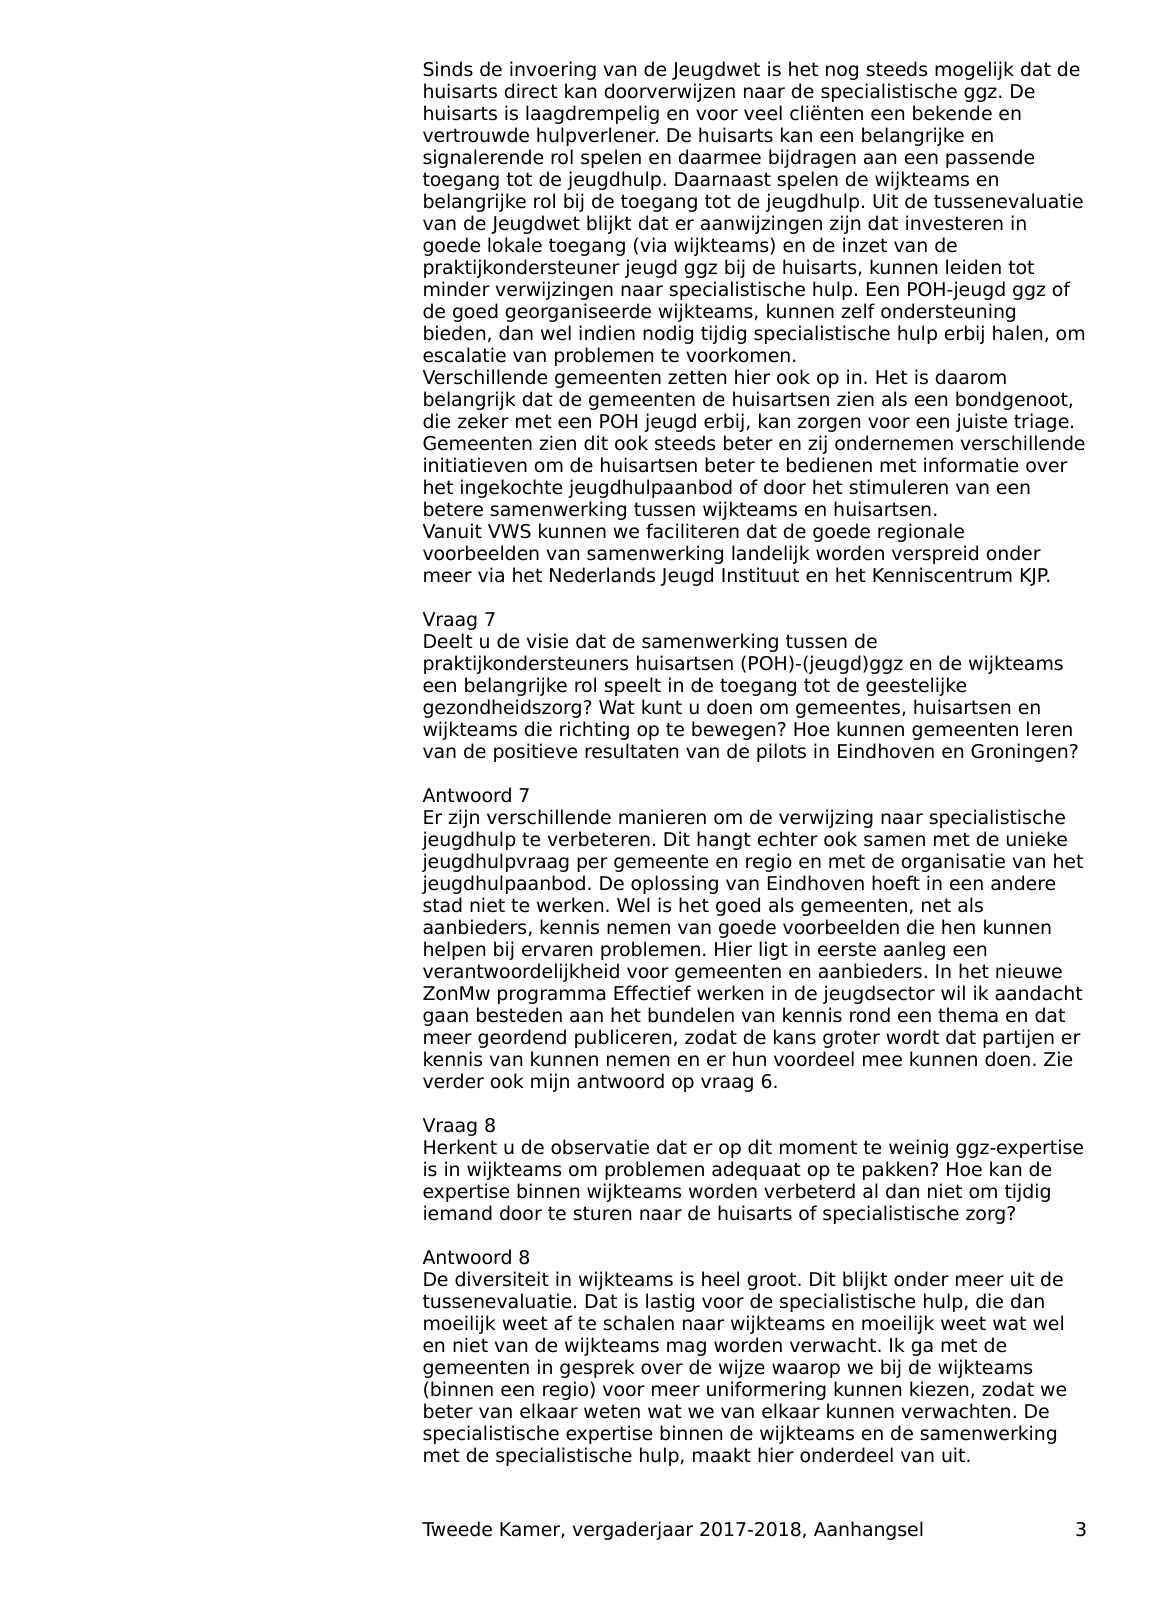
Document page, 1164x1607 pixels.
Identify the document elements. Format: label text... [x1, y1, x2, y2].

text Er zijn verschillende manieren om de verwijzing naar specialistische jeugdhulp te verbeteren. Dit hangt echter ook samen met de unieke jeugdhulpvraag per gemeente en regio en met de organisatie van het jeugdhulpaanbod. De oplossing van Eindhoven hoeft in een andere stad niet te werken. Wel is het goed als gemeenten, net als aanbieders, kennis nemen van goede voorbeelden die hen kunnen helpen bij ervaren problemen. Hier ligt in eerste aanleg een verantwoordelijkheid voor gemeenten en aanbieders. In het nieuwe ZonMw programma Effectief werken in de jeugdsector wil ik aandacht gaan besteden aan het bundelen van kennis rond een thema en dat meer geordend publiceren, zodat de kans groter wordt dat partijen er kennis van kunnen nemen en er hun voordeel mee kunnen doen. Zie verder ook mijn antwoord op vraag 6. [422, 807, 1087, 1092]
text Antwoord 7 [422, 785, 1087, 807]
text Antwoord 8 [422, 1247, 1087, 1269]
text Vanuit VWS kunnen we faciliteren dat de goede regionale voorbeelden van samenwerking landelijk worden verspreid onder meer via het Nederlands Jeugd Instituut en het Kenniscentrum KJP. [422, 521, 1087, 587]
text Verschillende gemeenten zetten hier ook op in. Het is daarom belangrijk dat de gemeenten de huisartsen zien als een bondgenoot, die zeker met een POH jeugd erbij, kan zorgen voor een juiste triage. Gemeenten zien dit ook steeds beter en zij ondernemen verschillende initiatieven om de huisartsen beter te bedienen met informatie over het ingekochte jeugdhulpaanbod of door het stimuleren van een betere samenwerking tussen wijkteams en huisartsen. [422, 367, 1087, 521]
text Deelt u de visie dat de samenwerking tussen de praktijkondersteuners huisartsen (POH)-(jeugd)ggz en de wijkteams een belangrijke rol speelt in de toegang tot de geestelijke gezondheidszorg? Wat kunt u doen om gemeentes, huisartsen en wijkteams die richting op te bewegen? Hoe kunnen gemeenten leren van de positieve resultaten van de pilots in Eindhoven en Groningen? [422, 631, 1087, 763]
text Vraag 8 [422, 1115, 1087, 1137]
text De diversiteit in wijkteams is heel groot. Dit blijkt onder meer uit de tussenevaluatie. Dat is lastig voor de specialistische hulp, die dan moeilijk weet af te schalen naar wijkteams en moeilijk weet wat wel en niet van de wijkteams mag worden verwacht. Ik ga met de gemeenten in gesprek over de wijze waarop we bij de wijkteams (binnen een regio) voor meer uniformering kunnen kiezen, zodat we beter van elkaar weten wat we van elkaar kunnen verwachten. De specialistische expertise binnen de wijkteams en de samenwerking met de specialistische hulp, maakt hier onderdeel van uit. [422, 1269, 1087, 1467]
text Vraag 7 [422, 609, 1087, 631]
text Sinds de invoering van de Jeugdwet is het nog steeds mogelijk dat de huisarts direct kan doorverwijzen naar de specialistische ggz. De huisarts is laagdrempelig en voor veel cliënten een bekende en vertrouwde hulpverlener. De huisarts kan een belangrijke en signalerende rol spelen en daarmee bijdragen aan een passende toegang tot de jeugdhulp. Daarnaast spelen de wijkteams en belangrijke rol bij de toegang tot de jeugdhulp. Uit de tussenevaluatie van de Jeugdwet blijkt dat er aanwijzingen zijn dat investeren in goede lokale toegang (via wijkteams) en de inzet van de praktijkondersteuner jeugd ggz bij de huisarts, kunnen leiden tot minder verwijzingen naar specialistische hulp. Een POH-jeugd ggz of de goed georganiseerde wijkteams, kunnen zelf ondersteuning bieden, dan wel indien nodig tijdig specialistische hulp erbij halen, om escalatie van problemen te voorkomen. [422, 59, 1087, 367]
text Herkent u de observatie dat er op dit moment te weinig ggz-expertise is in wijkteams om problemen adequaat op te pakken? Hoe kan de expertise binnen wijkteams worden verbeterd al dan niet om tijdig iemand door te sturen naar de huisarts of specialistische zorg? [422, 1137, 1087, 1224]
